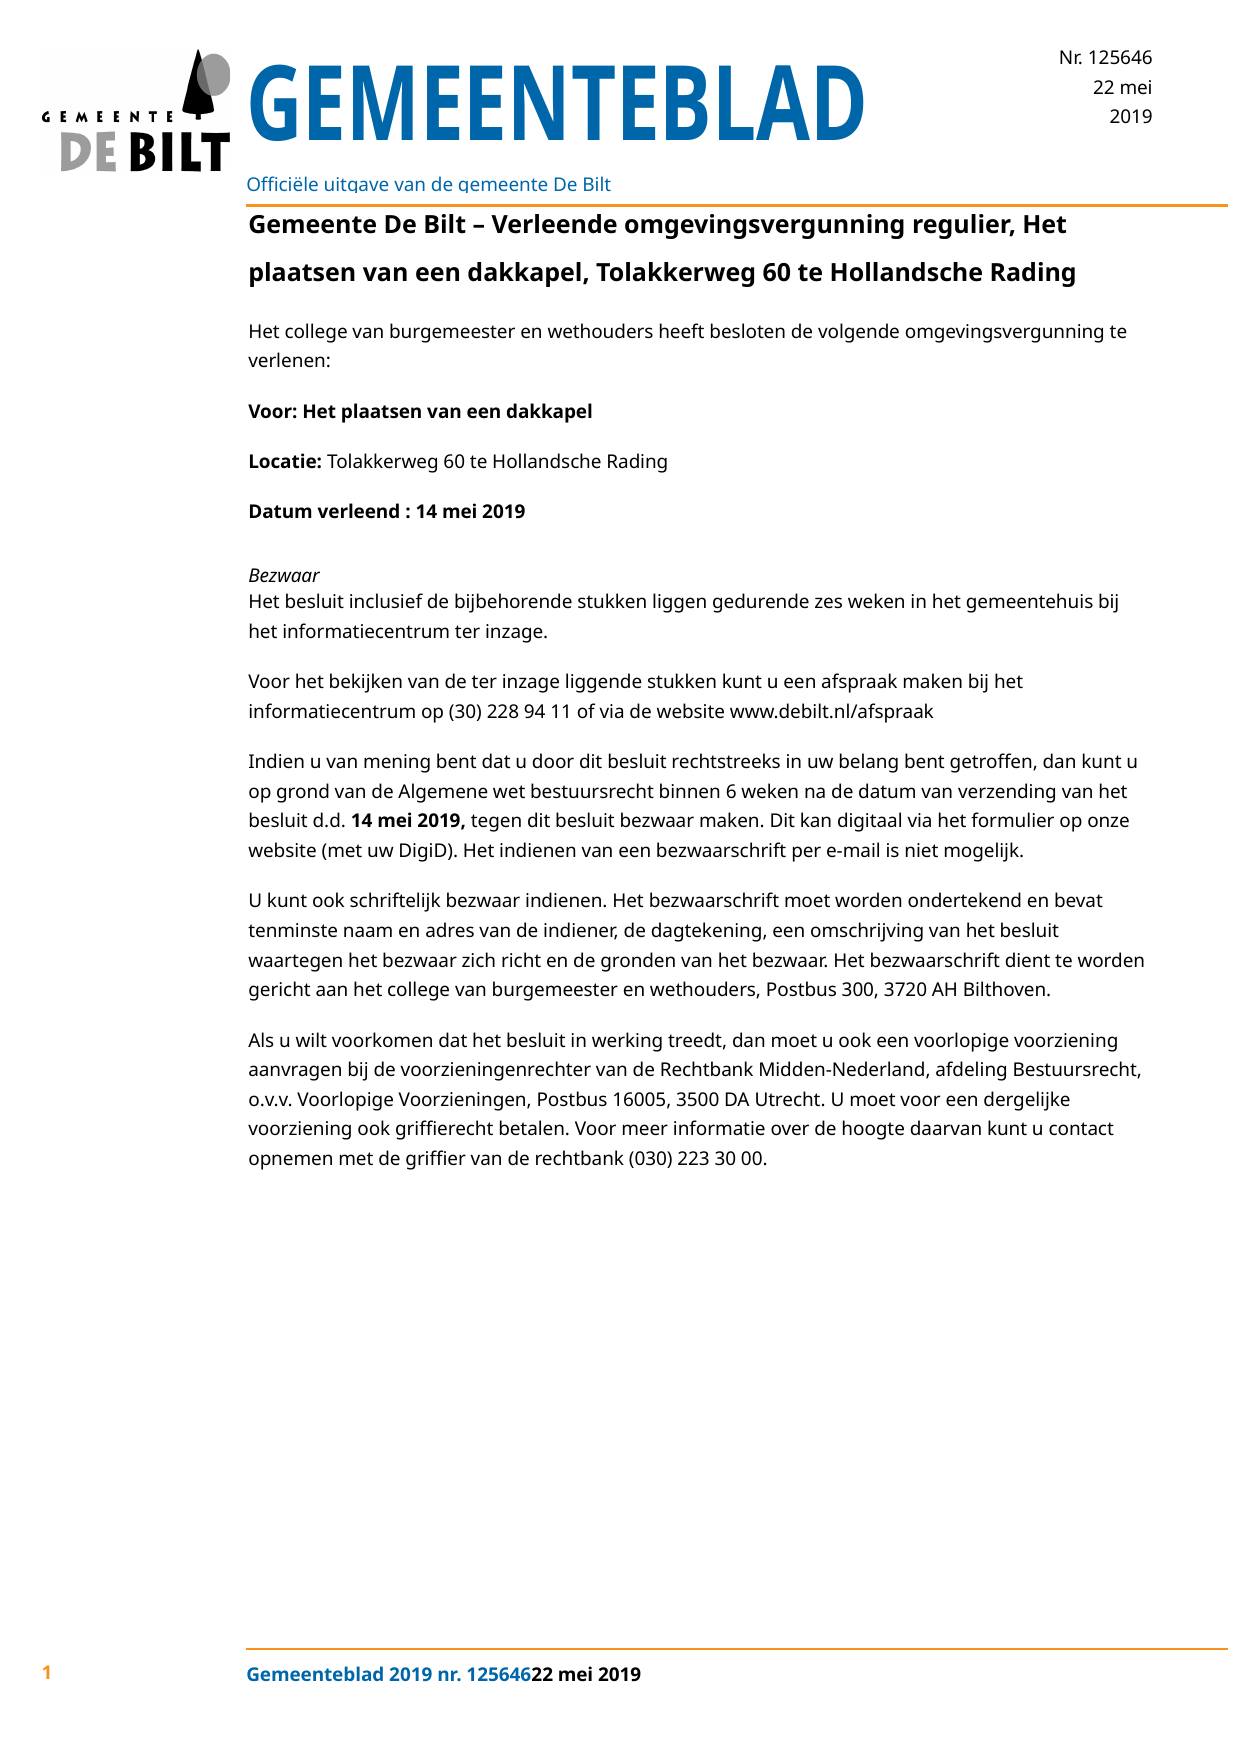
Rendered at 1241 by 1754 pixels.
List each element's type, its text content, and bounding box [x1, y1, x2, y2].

text Indien u van mening bent dat u door dit besluit rechtstreeks in uw belang bent getroffen, dan kunt u op grond van de Algemene wet bestuursrecht binnen 6 weken na de datum van verzending van het besluit d.d. 14 mei 2019, tegen dit besluit bezwaar maken. Dit kan digitaal via het formulier op onze website (met uw DigiD). Het indienen van een bezwaarschrift per e-mail is niet mogelijk. [248, 748, 1152, 863]
picture [41, 47, 231, 172]
text Gemeente De Bilt – Verleende omgevingsvergunning regulier, Het plaatsen van een dakkapel, Tolakkerweg 60 te Hollandsche Rading [248, 207, 1152, 288]
text Voor: Het plaatsen van een dakkapel [248, 398, 1152, 424]
text Voor het bekijken van de ter inzage liggende stukken kunt u een afspraak maken bij het informatiecentrum op (30) 228 94 11 of via de website www.debilt.nl/afspraak [248, 668, 1152, 724]
text Bezwaar [248, 563, 1152, 588]
text Het college van burgemeester en wethouders heeft besloten de volgende omgevingsvergunning te verlenen: [248, 318, 1152, 373]
text U kunt ook schriftelijk bezwaar indienen. Het bezwaarschrift moet worden ondertekend en bevat tenminste naam en adres van de indiener, de dagtekening, een omschrijving van het besluit waartegen het bezwaar zich richt en de gronden van het bezwaar. Het bezwaarschrift dient te worden gericht aan het college van burgemeester en wethouders, Postbus 300, 3720 AH Bilthoven. [248, 888, 1152, 1002]
text Locatie: Tolakkerweg 60 te Hollandsche Rading [248, 448, 1152, 474]
text Het besluit inclusief de bijbehorende stukken liggen gedurende zes weken in het gemeentehuis bij het informatiecentrum ter inzage. [248, 588, 1152, 644]
text Datum verleend : 14 mei 2019 [248, 499, 1152, 524]
text Als u wilt voorkomen dat het besluit in werking treedt, dan moet u ook een voorlopige voorziening aanvragen bij de voorzieningenrechter van de Rechtbank Midden-Nederland, afdeling Bestuursrecht, o.v.v. Voorlopige Voorzieningen, Postbus 16005, 3500 DA Utrecht. U moet voor een dergelijke voorziening ook griffierecht betalen. Voor meer informatie over de hoogte daarvan kunt u contact opnemen met de griffier van de rechtbank (030) 223 30 00. [248, 1027, 1152, 1171]
